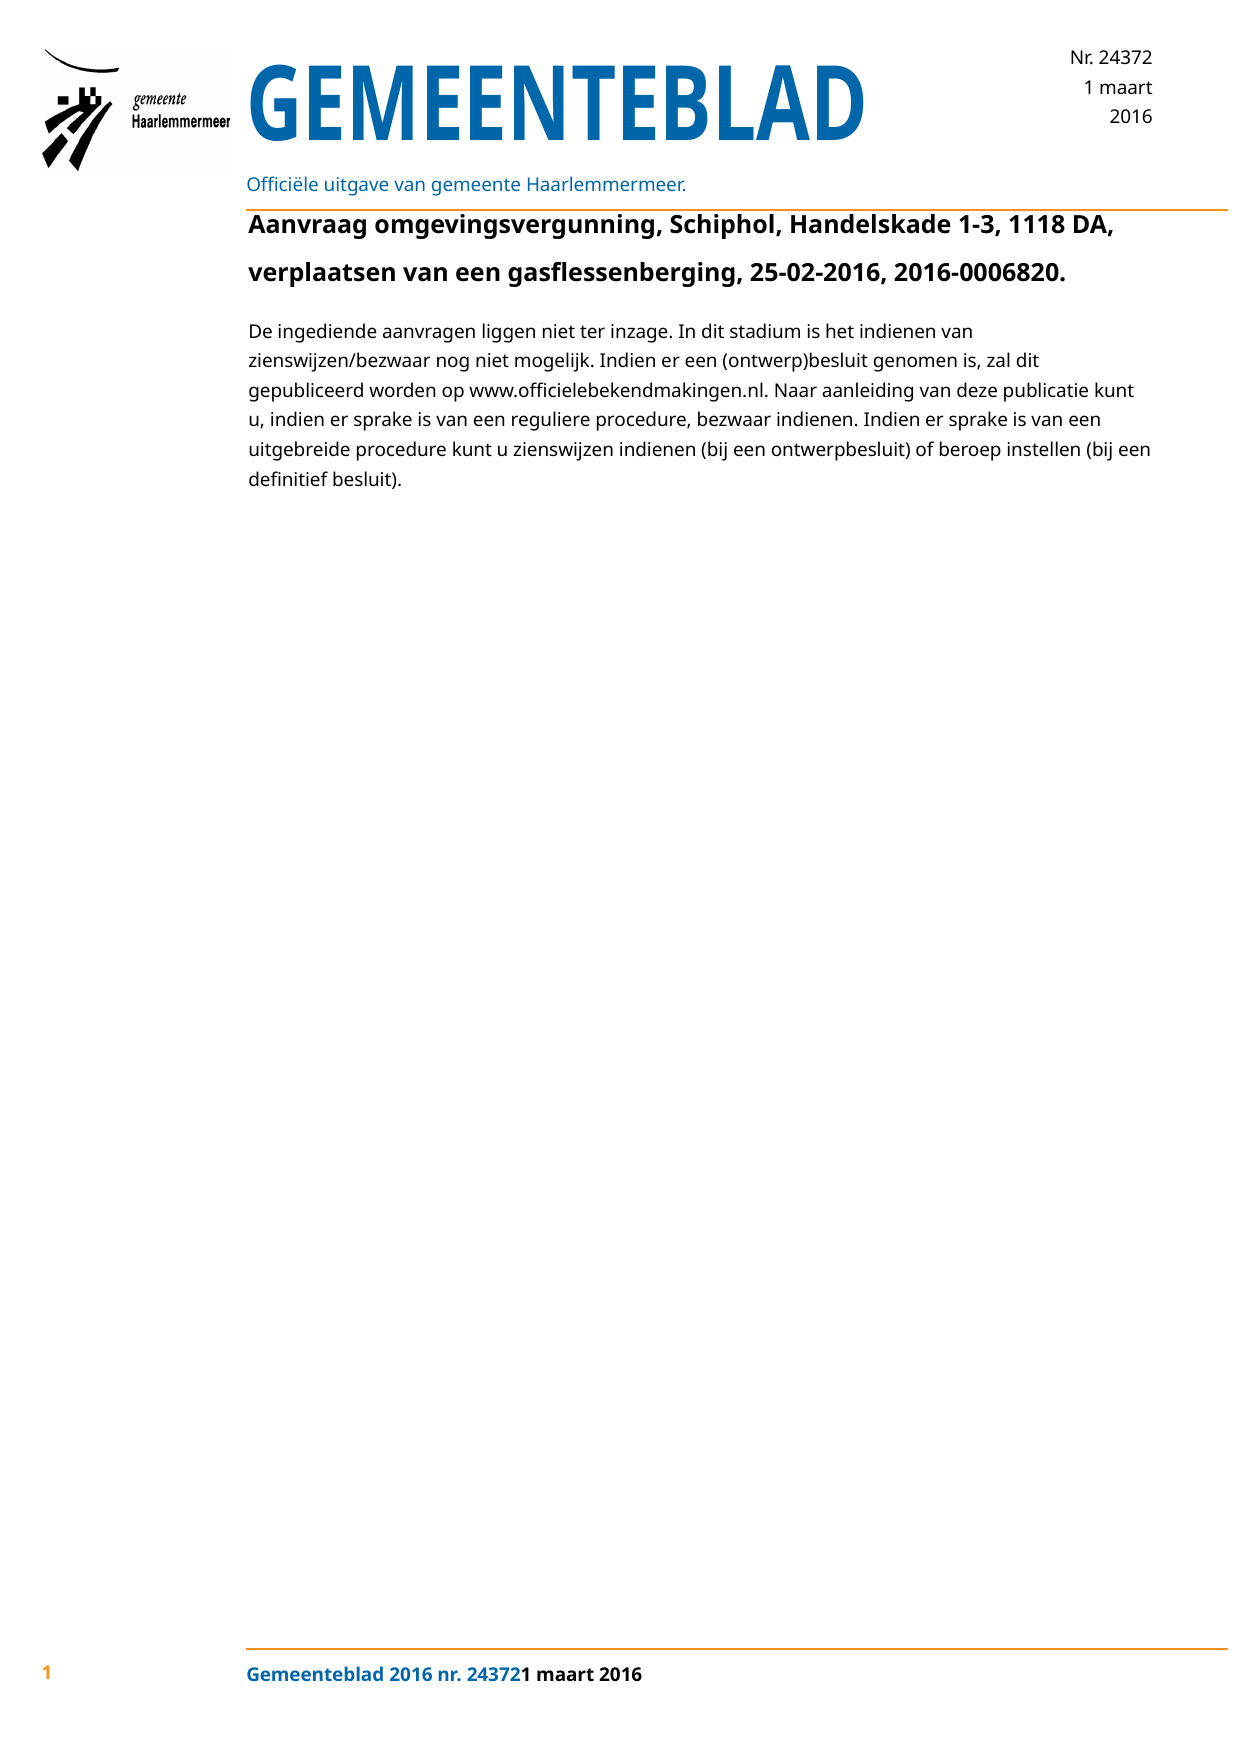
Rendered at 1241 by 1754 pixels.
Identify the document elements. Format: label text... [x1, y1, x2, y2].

text De ingediende aanvragen liggen niet ter inzage. In dit stadium is het indienen van zienswijzen/bezwaar nog niet mogelijk. Indien er een (ontwerp)besluit genomen is, zal dit gepubliceerd worden op www.officielebekendmakingen.nl. Naar aanleiding van deze publicatie kunt u, indien er sprake is van een reguliere procedure, bezwaar indienen. Indien er sprake is van een uitgebreide procedure kunt u zienswijzen indienen (bij een ontwerpbesluit) of beroep instellen (bij een definitief besluit). [248, 318, 1152, 492]
picture [41, 47, 231, 172]
text Aanvraag omgevingsvergunning, Schiphol, Handelskade 1-3, 1118 DA, verplaatsen van een gasflessenberging, 25-02-2016, 2016-0006820. [248, 211, 1152, 288]
